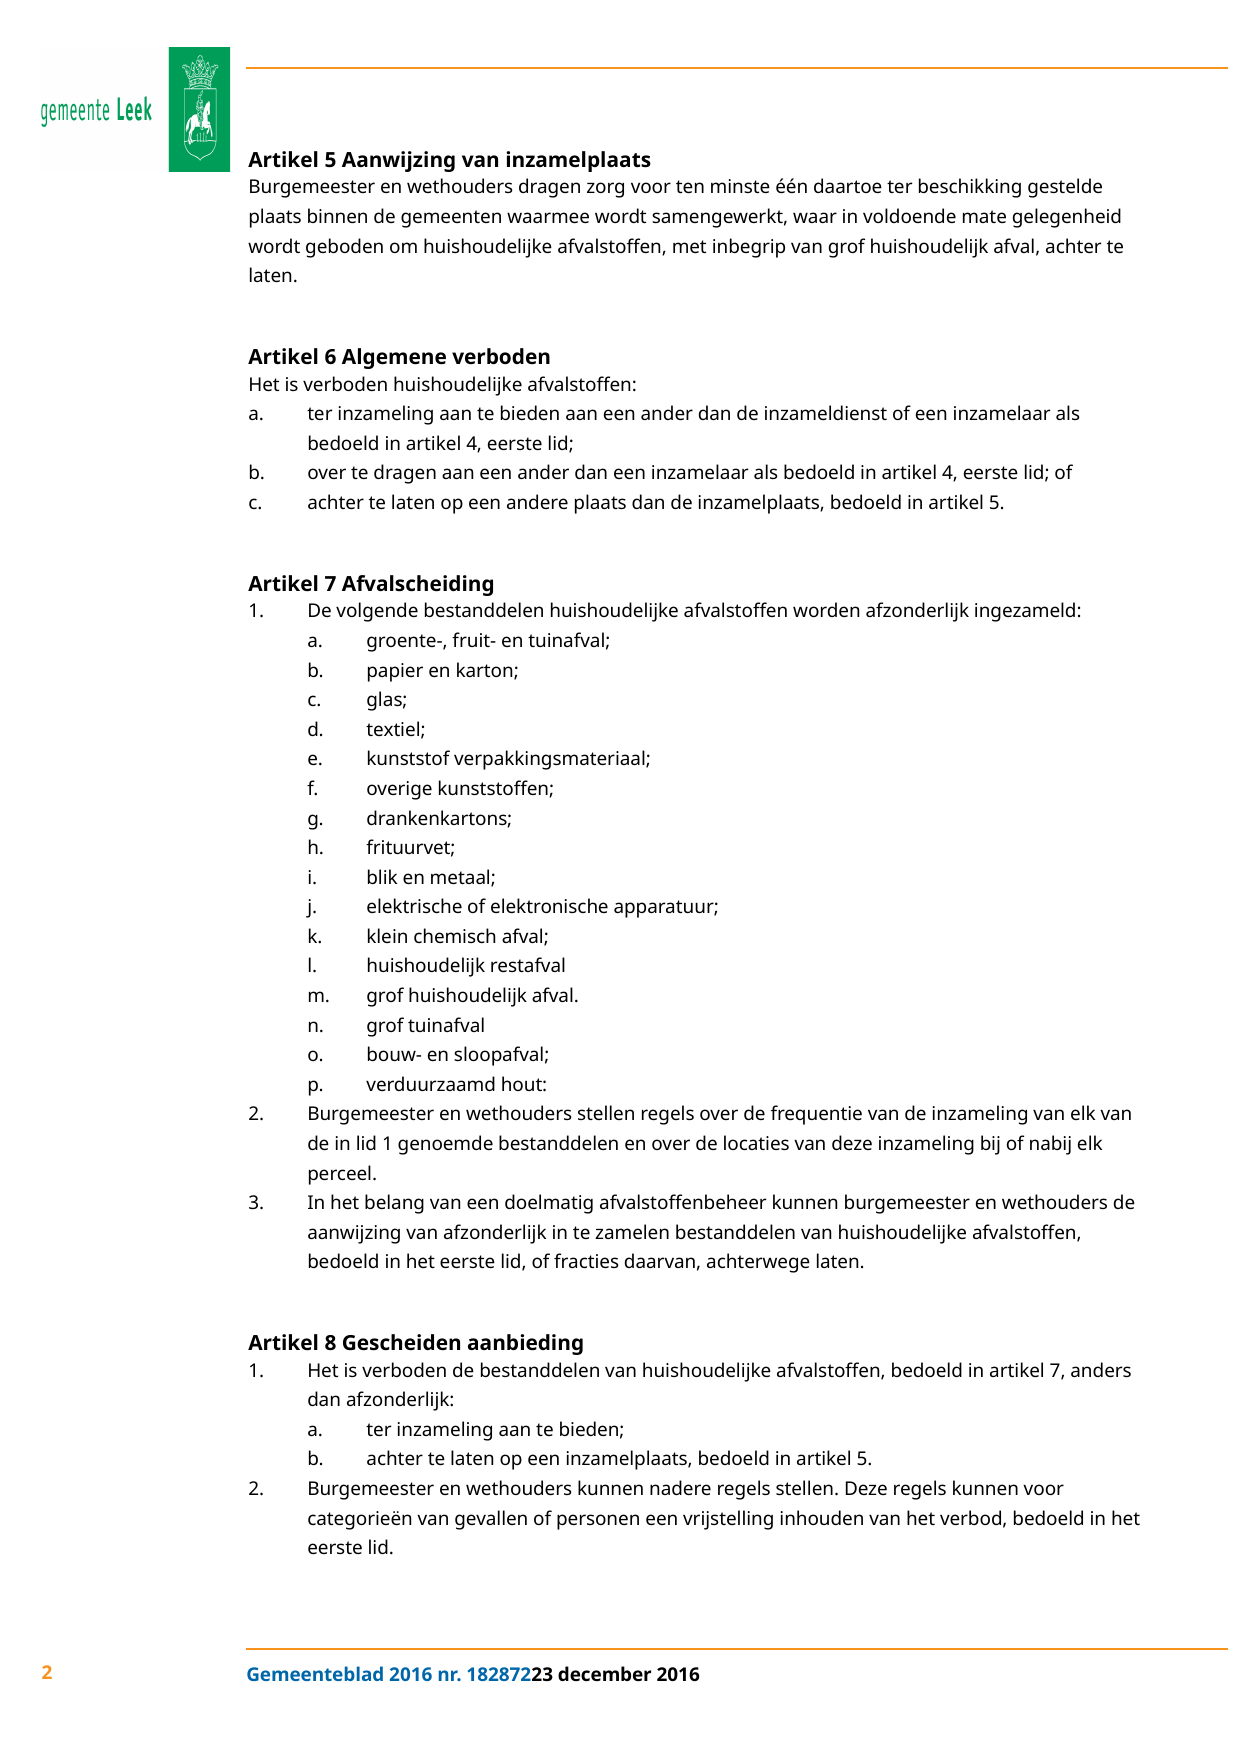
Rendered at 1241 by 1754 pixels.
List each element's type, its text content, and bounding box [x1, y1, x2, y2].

list In het belang van een doelmatig afvalstoffenbeheer kunnen burgemeester en wethouders de aanwijzing van afzonderlijk in te zamelen bestanddelen van huishoudelijke afvalstoffen, bedoeld in het eerste lid, of fracties daarvan, achterwege laten. [248, 1189, 1152, 1274]
list De volgende bestanddelen huishoudelijke afvalstoffen worden afzonderlijk ingezameld: [248, 598, 1152, 623]
list over te dragen aan een ander dan een inzamelaar als bedoeld in artikel 4, eerste lid; of [248, 459, 1152, 485]
list grof tuinafval [307, 1012, 1152, 1037]
text Burgemeester en wethouders dragen zorg voor ten minste één daartoe ter beschikking gestelde plaats binnen de gemeenten waarmee wordt samengewerkt, waar in voldoende mate gelegenheid wordt geboden om huishoudelijke afvalstoffen, met inbegrip van grof huishoudelijk afval, achter te laten. [248, 174, 1152, 288]
list achter te laten op een andere plaats dan de inzamelplaats, bedoeld in artikel 5. [248, 489, 1152, 515]
list drankenkartons; [307, 805, 1152, 830]
picture [41, 47, 231, 172]
list Burgemeester en wethouders kunnen nadere regels stellen. Deze regels kunnen voor categorieën van gevallen of personen een vrijstelling inhouden van het verbod, bedoeld in het eerste lid. [248, 1475, 1152, 1560]
list papier en karton; [307, 657, 1152, 682]
list overige kunststoffen; [307, 775, 1152, 801]
list ter inzameling aan te bieden; [307, 1416, 1152, 1442]
list groente-, fruit- en tuinafval; [307, 627, 1152, 653]
list verduurzaamd hout: [307, 1071, 1152, 1097]
list elektrische of elektronische apparatuur; [307, 893, 1152, 919]
list klein chemisch afval; [307, 923, 1152, 949]
list Het is verboden de bestanddelen van huishoudelijke afvalstoffen, bedoeld in artikel 7, anders dan afzonderlijk: [248, 1357, 1152, 1412]
text Artikel 7 Afvalscheiding [248, 569, 1152, 598]
list achter te laten op een inzamelplaats, bedoeld in artikel 5. [307, 1446, 1152, 1471]
text Artikel 6 Algemene verboden [248, 342, 1152, 371]
text Artikel 5 Aanwijzing van inzamelplaats [248, 145, 1152, 174]
list Burgemeester en wethouders stellen regels over de frequentie van de inzameling van elk van de in lid 1 genoemde bestanddelen en over de locaties van deze inzameling bij of nabij elk perceel. [248, 1101, 1152, 1185]
list huishoudelijk restafval [307, 953, 1152, 978]
text Artikel 8 Gescheiden aanbieding [248, 1328, 1152, 1357]
list textiel; [307, 716, 1152, 742]
list kunststof verpakkingsmateriaal; [307, 746, 1152, 771]
list blik en metaal; [307, 864, 1152, 889]
list glas; [307, 686, 1152, 712]
list bouw- en sloopafval; [307, 1041, 1152, 1067]
list frituurvet; [307, 834, 1152, 860]
text Het is verboden huishoudelijke afvalstoffen: [248, 371, 1152, 397]
list ter inzameling aan te bieden aan een ander dan de inzameldienst of een inzamelaar als bedoeld in artikel 4, eerste lid; [248, 400, 1152, 456]
list grof huishoudelijk afval. [307, 982, 1152, 1008]
